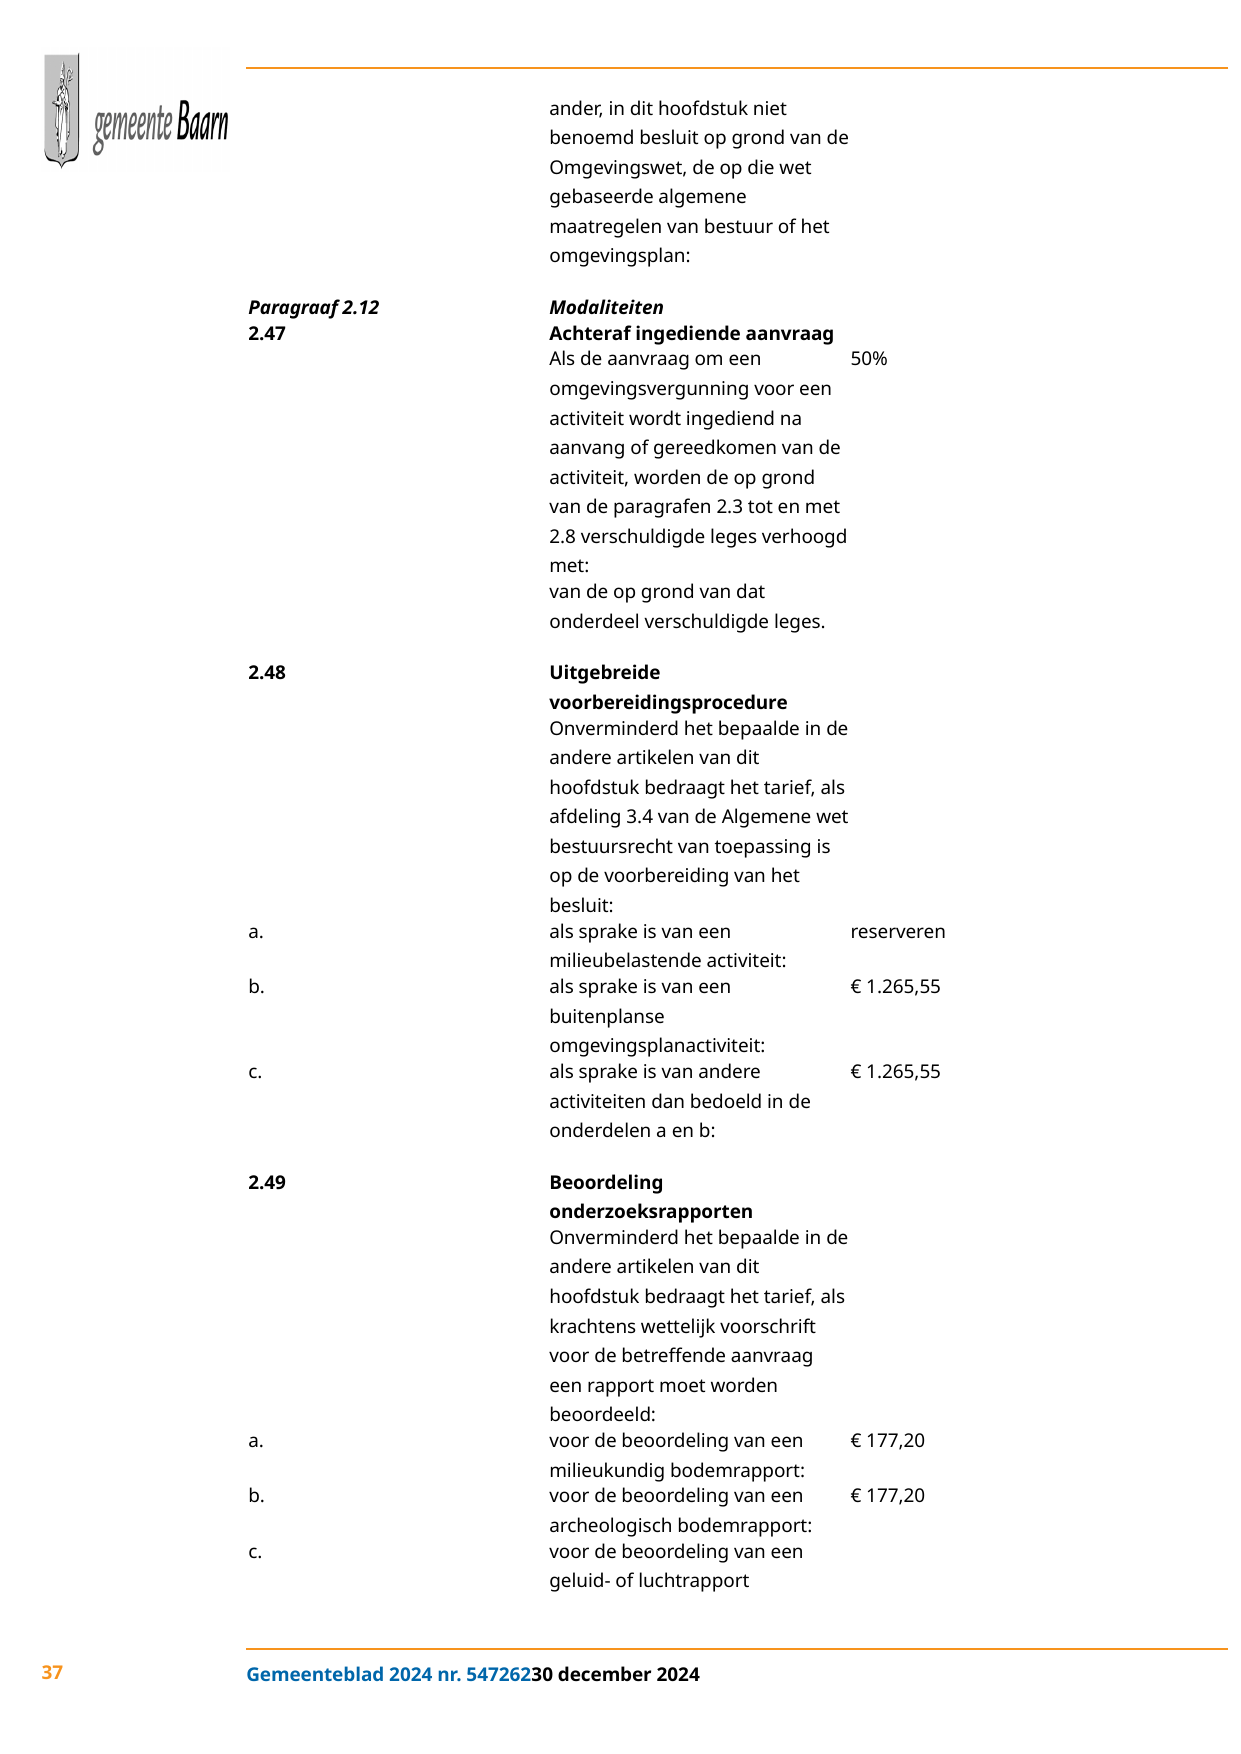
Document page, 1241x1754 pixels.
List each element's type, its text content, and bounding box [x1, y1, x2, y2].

table_cell c. [248, 1058, 549, 1143]
table_cell b. [248, 973, 549, 1058]
table_cell ander, in dit hoofdstuk niet benoemd besluit op grond van de Omgevingswet, de op die wet gebaseerde algemene maatregelen van bestuur of het omgevingsplan: [549, 95, 850, 268]
table_cell Achteraf ingediende aanvraag [549, 320, 850, 346]
table_cell [248, 95, 549, 268]
table_cell a. [248, 1428, 549, 1483]
table_cell Onverminderd het bepaalde in de andere artikelen van dit hoofdstuk bedraagt het tarief, als krachtens wettelijk voorschrift voor de betreffende aanvraag een rapport moet worden beoordeeld: [549, 1224, 850, 1427]
table_cell reserveren [850, 918, 1152, 973]
table_cell 2.47 [248, 320, 549, 346]
table_cell als sprake is van een milieubelastende activiteit: [549, 918, 850, 973]
table_cell [850, 1538, 1152, 1593]
table_cell [850, 1143, 1152, 1169]
table_cell Paragraaf 2.12 [248, 294, 549, 320]
table_cell [248, 346, 549, 578]
table_cell [248, 1224, 549, 1427]
table_cell Beoordeling onderzoeksrapporten [549, 1169, 850, 1224]
table_cell € 1.265,55 [850, 973, 1152, 1058]
table_cell [248, 1143, 549, 1169]
table_cell [248, 269, 549, 294]
table_cell [850, 1224, 1152, 1427]
table_cell b. [248, 1483, 549, 1538]
table_cell Uitgebreide voorbereidingsprocedure [549, 660, 850, 715]
table_cell voor de beoordeling van een archeologisch bodemrapport: [549, 1483, 850, 1538]
table_cell [850, 715, 1152, 918]
table_cell [248, 715, 549, 918]
table_cell [549, 1143, 850, 1169]
table_cell [549, 634, 850, 659]
table_cell [850, 634, 1152, 659]
table_cell € 1.265,55 [850, 1058, 1152, 1143]
table_cell Modaliteiten [549, 294, 850, 320]
table_cell [850, 660, 1152, 715]
picture [41, 47, 231, 172]
table_cell c. [248, 1538, 549, 1593]
table_cell als sprake is van een buitenplanse omgevingsplanactiviteit: [549, 973, 850, 1058]
table_cell 2.49 [248, 1169, 549, 1224]
table_cell [248, 579, 549, 634]
table_cell [850, 95, 1152, 268]
table_cell als sprake is van andere activiteiten dan bedoeld in de onderdelen a en b: [549, 1058, 850, 1143]
table_cell [549, 269, 850, 294]
table_cell Onverminderd het bepaalde in de andere artikelen van dit hoofdstuk bedraagt het tarief, als afdeling 3.4 van de Algemene wet bestuursrecht van toepassing is op de voorbereiding van het besluit: [549, 715, 850, 918]
table_cell 50% [850, 346, 1152, 578]
table_cell [850, 579, 1152, 634]
table_cell van de op grond van dat onderdeel verschuldigde leges. [549, 579, 850, 634]
table_cell [248, 634, 549, 659]
table_cell voor de beoordeling van een geluid- of luchtrapport [549, 1538, 850, 1593]
table_cell a. [248, 918, 549, 973]
table_cell [850, 294, 1152, 320]
table_cell 2.48 [248, 660, 549, 715]
table_cell € 177,20 [850, 1483, 1152, 1538]
table_cell voor de beoordeling van een milieukundig bodemrapport: [549, 1428, 850, 1483]
table_cell € 177,20 [850, 1428, 1152, 1483]
table_cell [850, 269, 1152, 294]
table_cell [850, 320, 1152, 346]
table_cell Als de aanvraag om een omgevingsvergunning voor een activiteit wordt ingediend na aanvang of gereedkomen van de activiteit, worden de op grond van de paragrafen 2.3 tot en met 2.8 verschuldigde leges verhoogd met: [549, 346, 850, 578]
table_cell [850, 1169, 1152, 1224]
